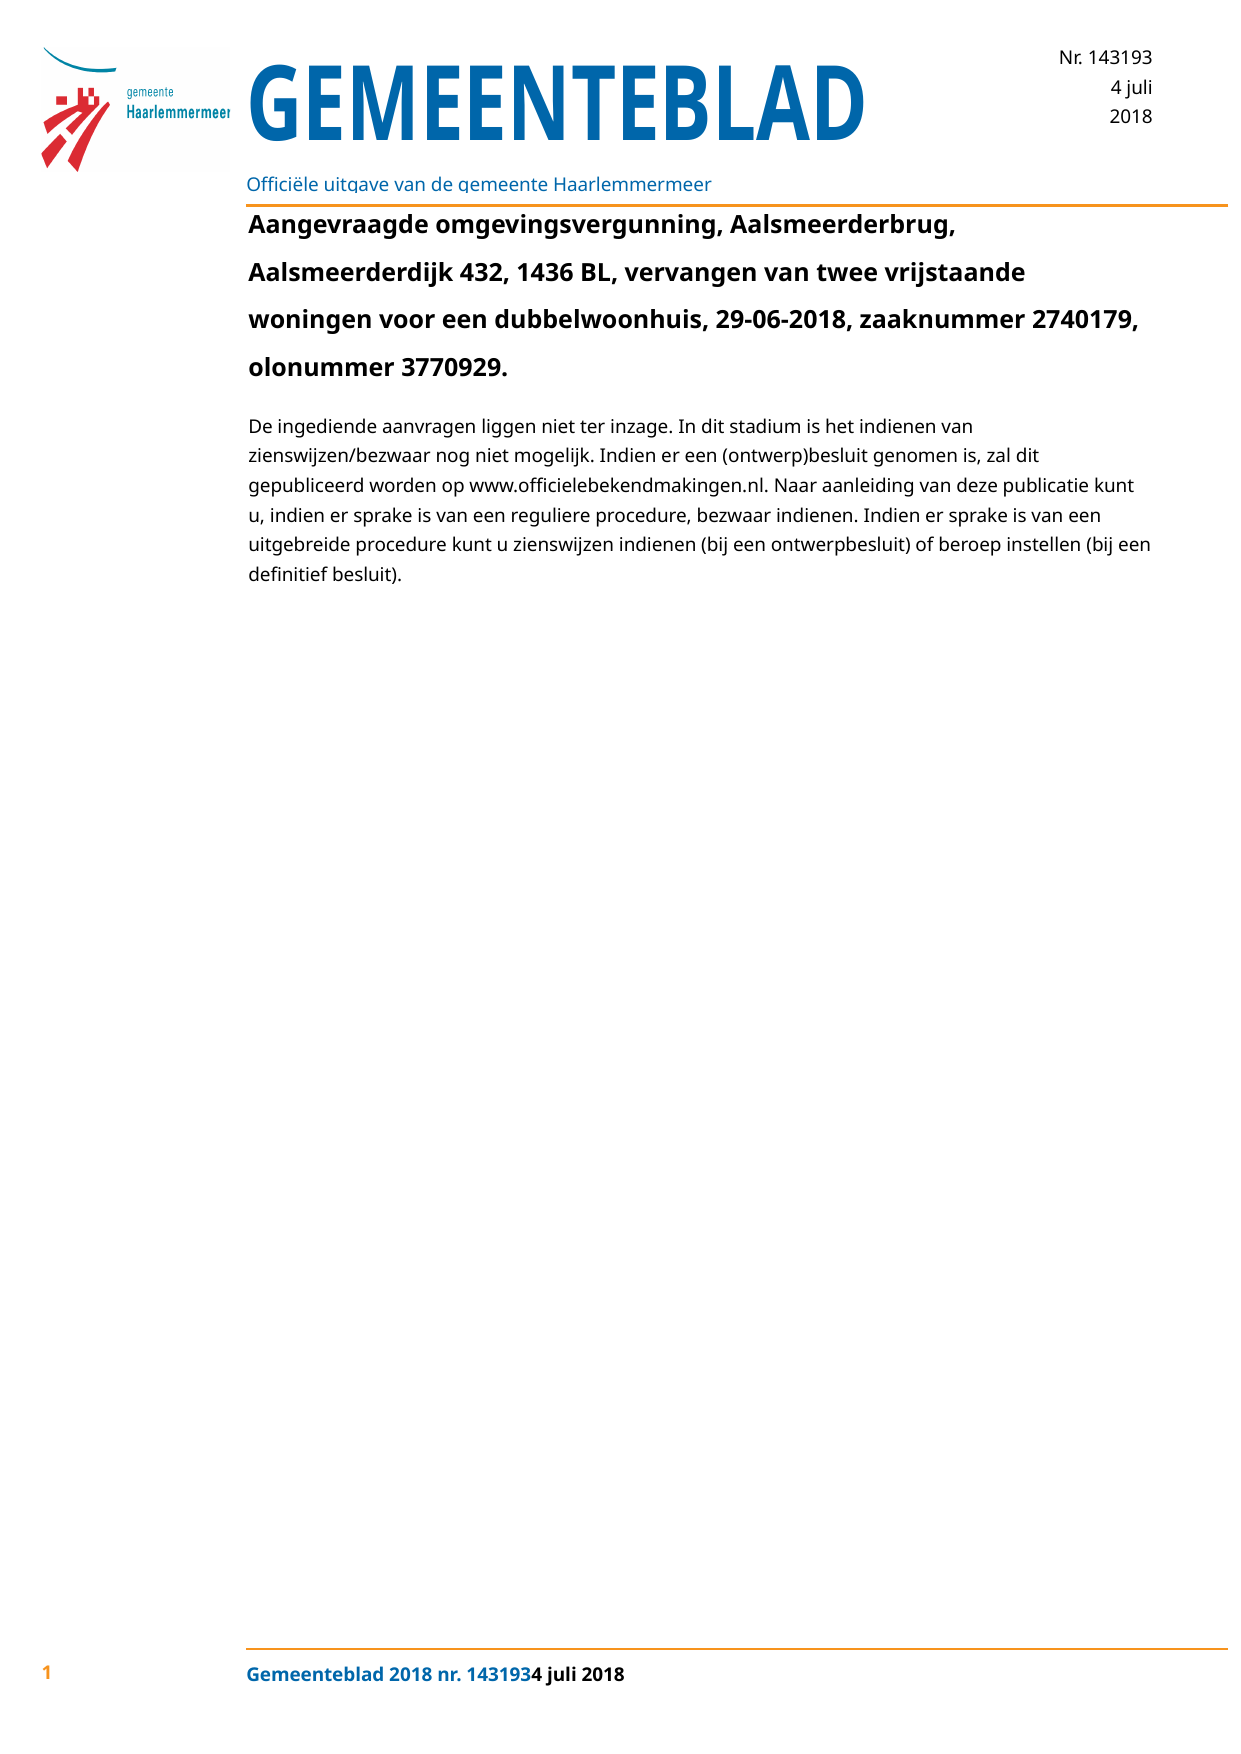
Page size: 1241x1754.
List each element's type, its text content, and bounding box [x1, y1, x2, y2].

text De ingediende aanvragen liggen niet ter inzage. In dit stadium is het indienen van zienswijzen/bezwaar nog niet mogelijk. Indien er een (ontwerp)besluit genomen is, zal dit gepubliceerd worden op www.officielebekendmakingen.nl. Naar aanleiding van deze publicatie kunt u, indien er sprake is van een reguliere procedure, bezwaar indienen. Indien er sprake is van een uitgebreide procedure kunt u zienswijzen indienen (bij een ontwerpbesluit) of beroep instellen (bij een definitief besluit). [248, 413, 1152, 587]
picture [41, 47, 231, 172]
text Aangevraagde omgevingsvergunning, Aalsmeerderbrug, Aalsmeerderdijk 432, 1436 BL, vervangen van twee vrijstaande woningen voor een dubbelwoonhuis, 29-06-2018, zaaknummer 2740179, olonummer 3770929. [248, 207, 1152, 384]
